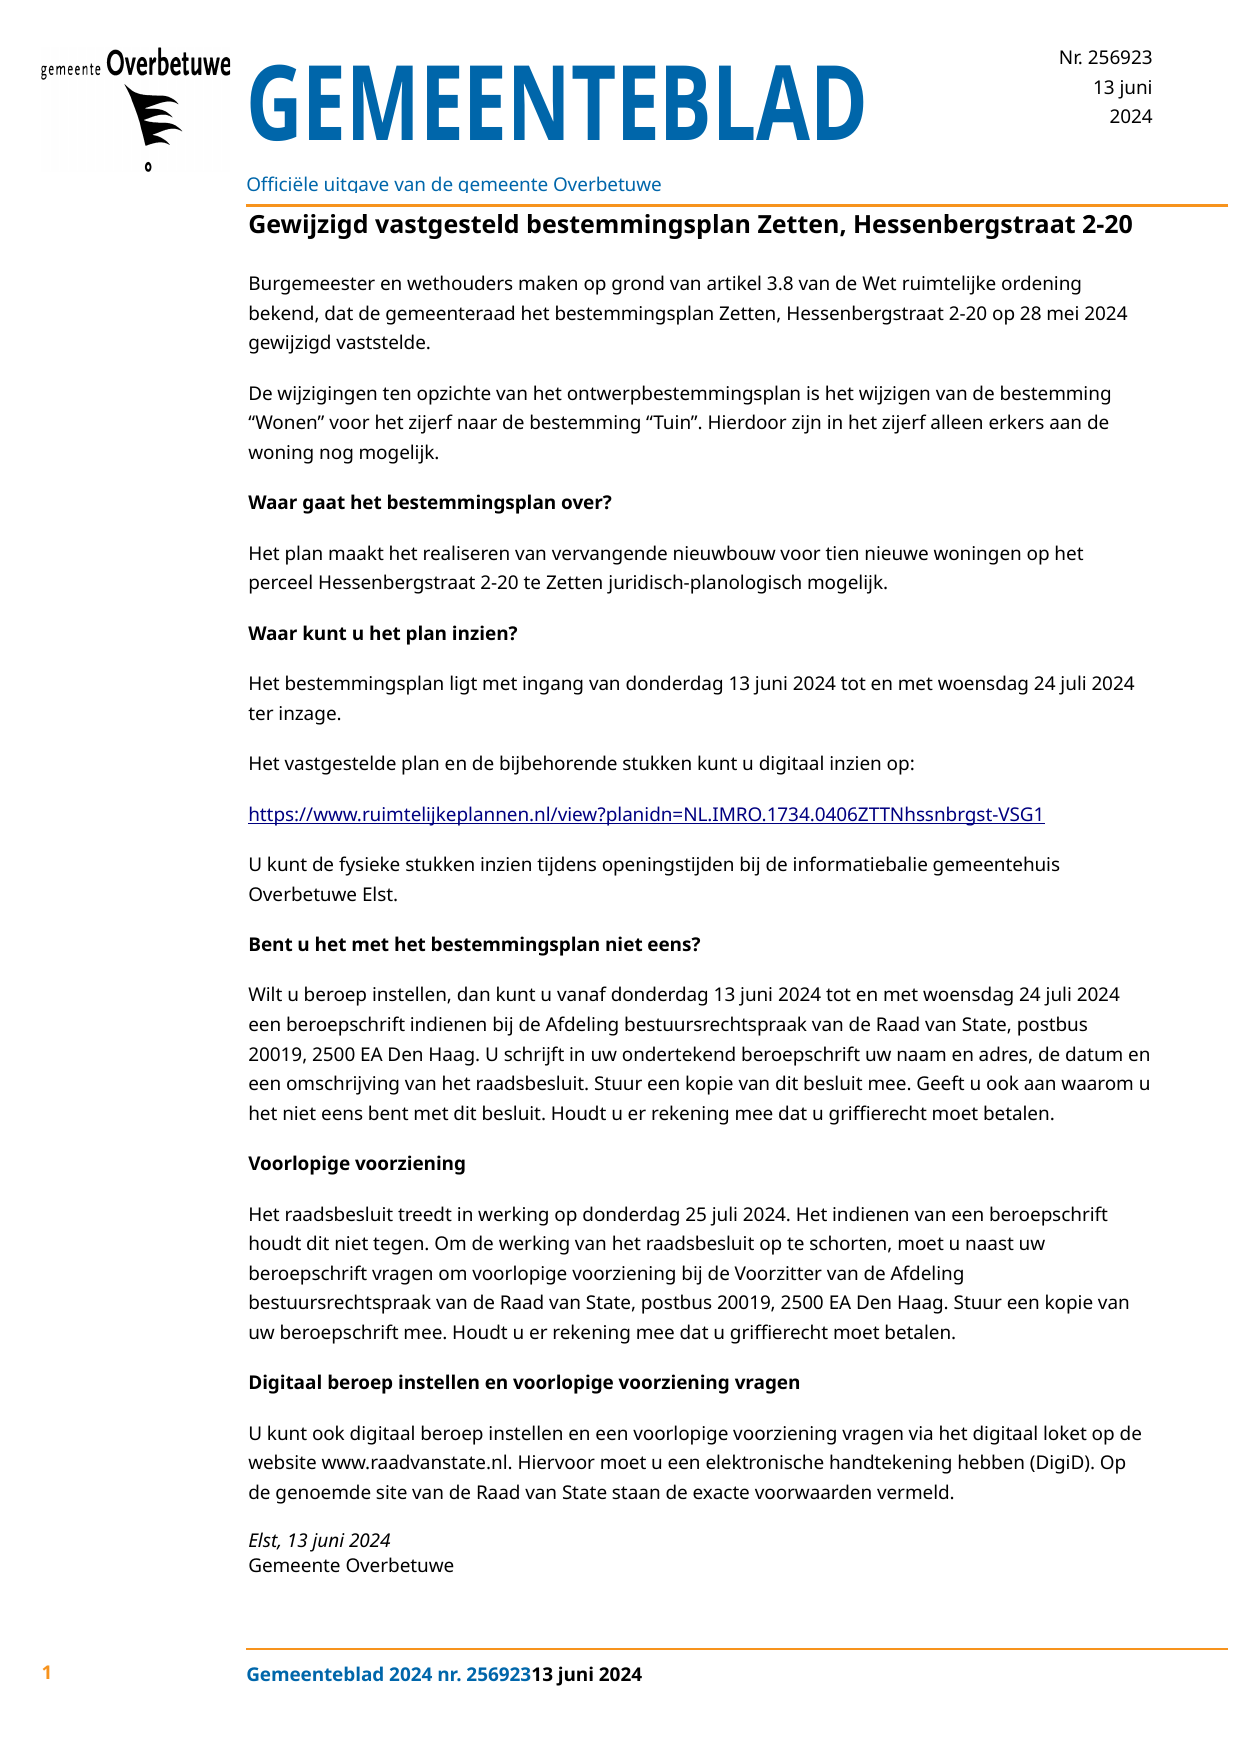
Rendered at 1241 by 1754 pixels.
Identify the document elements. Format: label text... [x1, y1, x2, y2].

text Elst, 13 juni 2024 [248, 1527, 1152, 1553]
text U kunt de fysieke stukken inzien tijdens openingstijden bij de informatiebalie gemeentehuis Overbetuwe Elst. [248, 851, 1152, 906]
text De wijzigingen ten opzichte van het ontwerpbestemmingsplan is het wijzigen van de bestemming “Wonen” voor het zijerf naar de bestemming “Tuin”. Hierdoor zijn in het zijerf alleen erkers aan de woning nog mogelijk. [248, 380, 1152, 465]
text Voorlopige voorziening [248, 1150, 1152, 1176]
text Het vastgestelde plan en de bijbehorende stukken kunt u digitaal inzien op: [248, 750, 1152, 776]
text Digitaal beroep instellen en voorlopige voorziening vragen [248, 1369, 1152, 1395]
text Het plan maakt het realiseren van vervangende nieuwbouw voor tien nieuwe woningen op het perceel Hessenbergstraat 2-20 te Zetten​ juridisch-planologisch mogelijk. [248, 540, 1152, 595]
text Wilt u beroep instellen, dan kunt u vanaf donderdag 13 juni 2024 tot en met woensdag 24 juli 2024 een beroepschrift indienen bij de Afdeling bestuursrechtspraak van de Raad van State, postbus 20019, 2500 EA Den Haag. U schrijft in uw ondertekend beroepschrift uw naam en adres, de datum en een omschrijving van het raadsbesluit. Stuur een kopie van dit besluit mee. Geeft u ook aan waarom u het niet eens bent met dit besluit. Houdt u er rekening mee dat u griffierecht moet betalen. [248, 982, 1152, 1126]
picture [41, 47, 231, 172]
text Het bestemmingsplan ligt met ingang van donderdag 13 juni 2024 tot en met woensdag 24 juli 2024 ter inzage. [248, 670, 1152, 726]
text U kunt ook digitaal beroep instellen en een voorlopige voorziening vragen via het digitaal loket op de website www.raadvanstate.nl. Hiervoor moet u een elektronische handtekening hebben (DigiD). Op de genoemde site van de Raad van State staan de exacte voorwaarden vermeld. [248, 1420, 1152, 1505]
text https://www.ruimtelijkeplannen.nl/view?planidn=NL.IMRO.1734.0406ZTTNhssnbrgst-VSG1 [248, 801, 1152, 826]
text Bent u het met het bestemmingsplan niet eens? [248, 931, 1152, 957]
text Waar gaat het bestemmingsplan over? [248, 489, 1152, 515]
text Waar kunt u het plan inzien? [248, 620, 1152, 646]
text Burgemeester en wethouders maken op grond van artikel 3.8 van de Wet ruimtelijke ordening bekend, dat de gemeenteraad het bestemmingsplan Zetten, Hessenbergstraat 2-20 op 28 mei 2024 gewijzigd vaststelde. [248, 270, 1152, 355]
text Gewijzigd vastgesteld bestemmingsplan Zetten, Hessenbergstraat 2-20 [248, 207, 1152, 241]
text Gemeente Overbetuwe [248, 1553, 1152, 1578]
text Het raadsbesluit treedt in werking op donderdag 25 juli 2024. Het indienen van een beroepschrift houdt dit niet tegen. Om de werking van het raadsbesluit op te schorten, moet u naast uw beroepschrift vragen om voorlopige voorziening bij de Voorzitter van de Afdeling bestuursrechtspraak van de Raad van State, postbus 20019, 2500 EA Den Haag. Stuur een kopie van uw beroepschrift mee. Houdt u er rekening mee dat u griffierecht moet betalen. [248, 1201, 1152, 1345]
